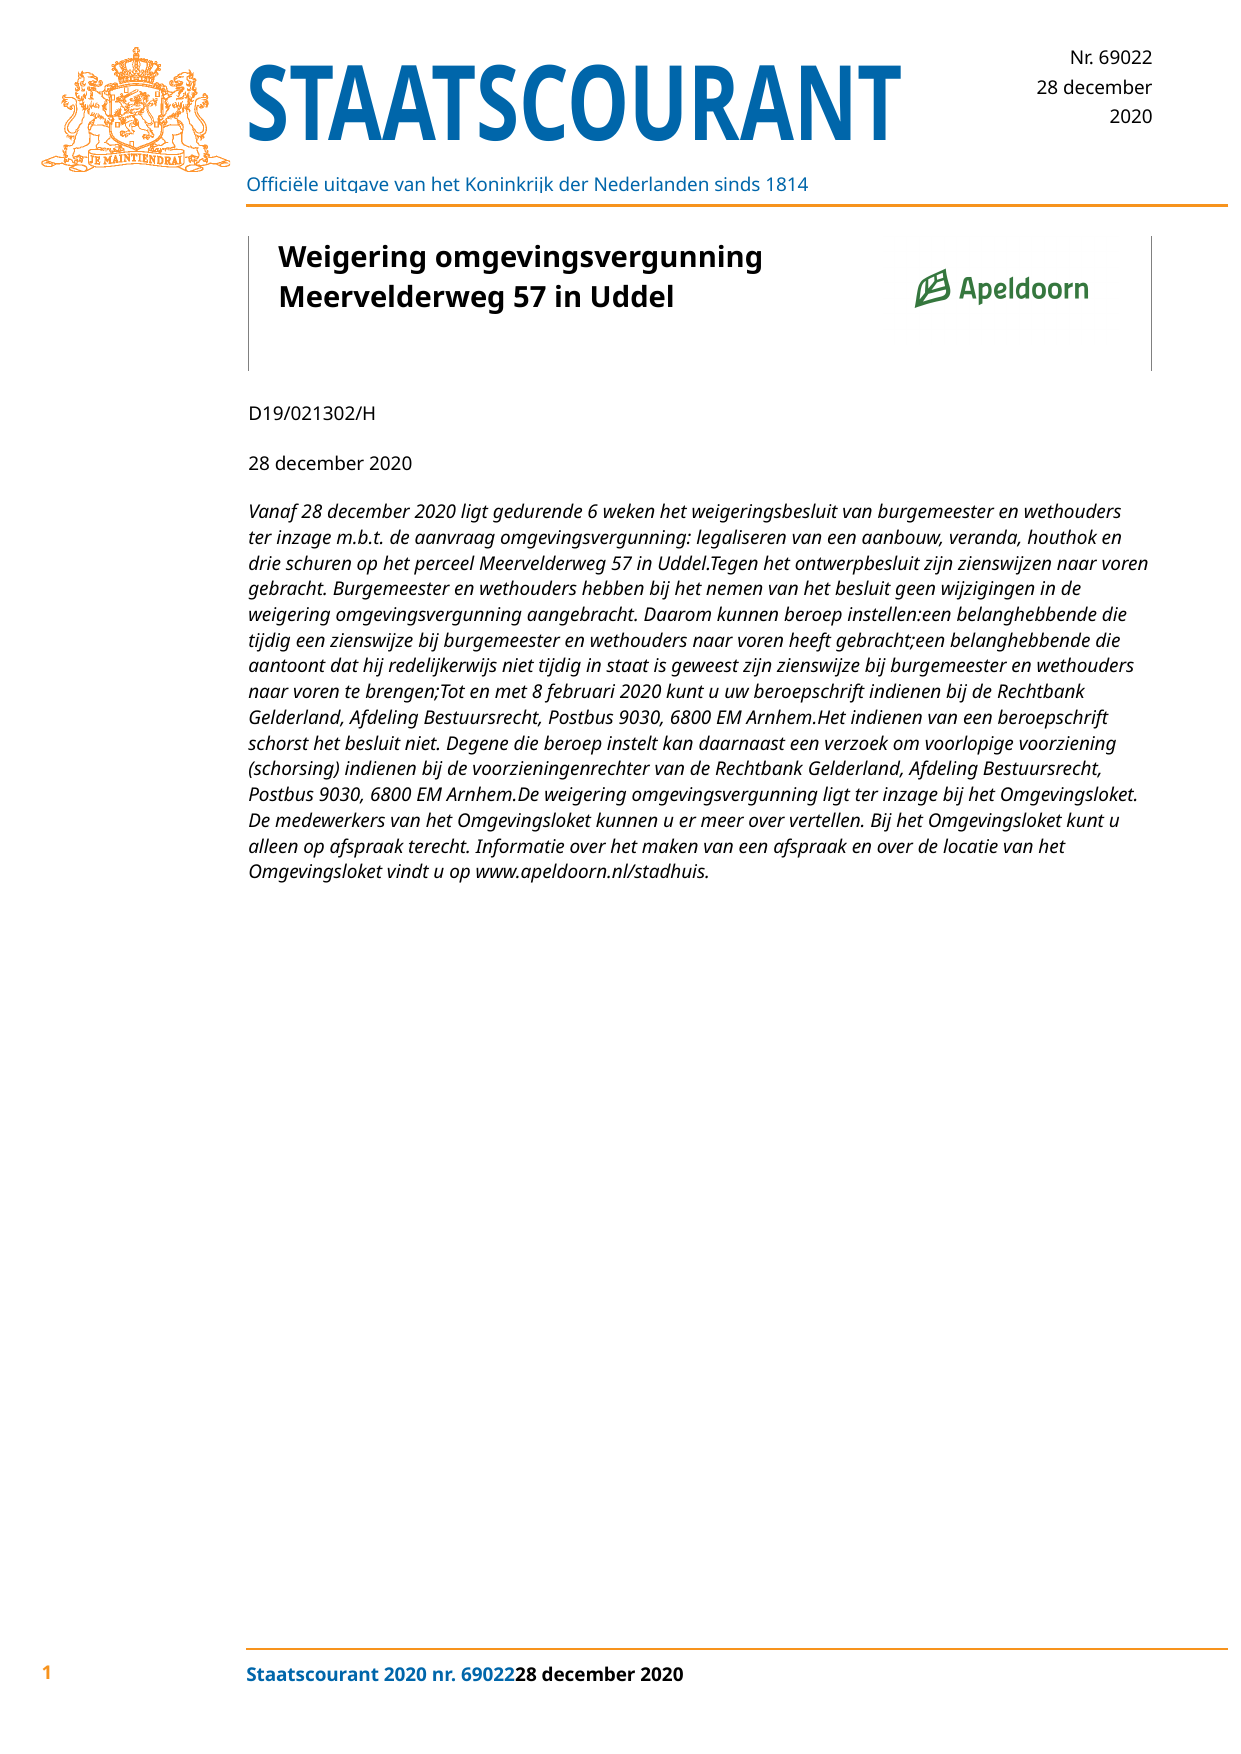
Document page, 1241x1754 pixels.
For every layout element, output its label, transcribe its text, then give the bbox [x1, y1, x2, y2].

picture [41, 47, 231, 172]
text Vanaf 28 december 2020 ligt gedurende 6 weken het weigeringsbesluit van burgemeester en wethouders ter inzage m.b.t. de aanvraag omgevingsvergunning: legaliseren van een aanbouw, veranda, houthok en drie schuren op het perceel Meervelderweg 57 in Uddel.Tegen het ontwerpbesluit zijn zienswijzen naar voren gebracht. Burgemeester en wethouders hebben bij het nemen van het besluit geen wijzigingen in de weigering omgevingsvergunning aangebracht. Daarom kunnen beroep instellen:een belanghebbende die tijdig een zienswijze bij burgemeester en wethouders naar voren heeft gebracht;een belanghebbende die aantoont dat hij redelijkerwijs niet tijdig in staat is geweest zijn zienswijze bij burgemeester en wethouders naar voren te brengen;Tot en met 8 februari 2020 kunt u uw beroepschrift indienen bij de Rechtbank Gelderland, Afdeling Bestuursrecht, Postbus 9030, 6800 EM Arnhem.Het indienen van een beroepschrift schorst het besluit niet. Degene die beroep instelt kan daarnaast een verzoek om voorlopige voorziening (schorsing) indienen bij de voorzieningenrechter van de Rechtbank Gelderland, Afdeling Bestuursrecht, Postbus 9030, 6800 EM Arnhem.De weigering omgevingsvergunning ligt ter inzage bij het Omgevingsloket. De medewerkers van het Omgevingsloket kunnen u er meer over vertellen. Bij het Omgevingsloket kunt u alleen op afspraak terecht. Informatie over het maken van een afspraak en over de locatie van het Omgevingsloket vindt u op www.apeldoorn.nl/stadhuis. [248, 498, 1152, 884]
text D19/021302/H [248, 400, 1152, 426]
picture [882, 236, 1119, 345]
text 28 december 2020 [248, 451, 1152, 476]
table_header [850, 236, 1151, 371]
table_header Weigering omgevingsvergunning Meervelderweg 57 in Uddel [249, 236, 850, 371]
